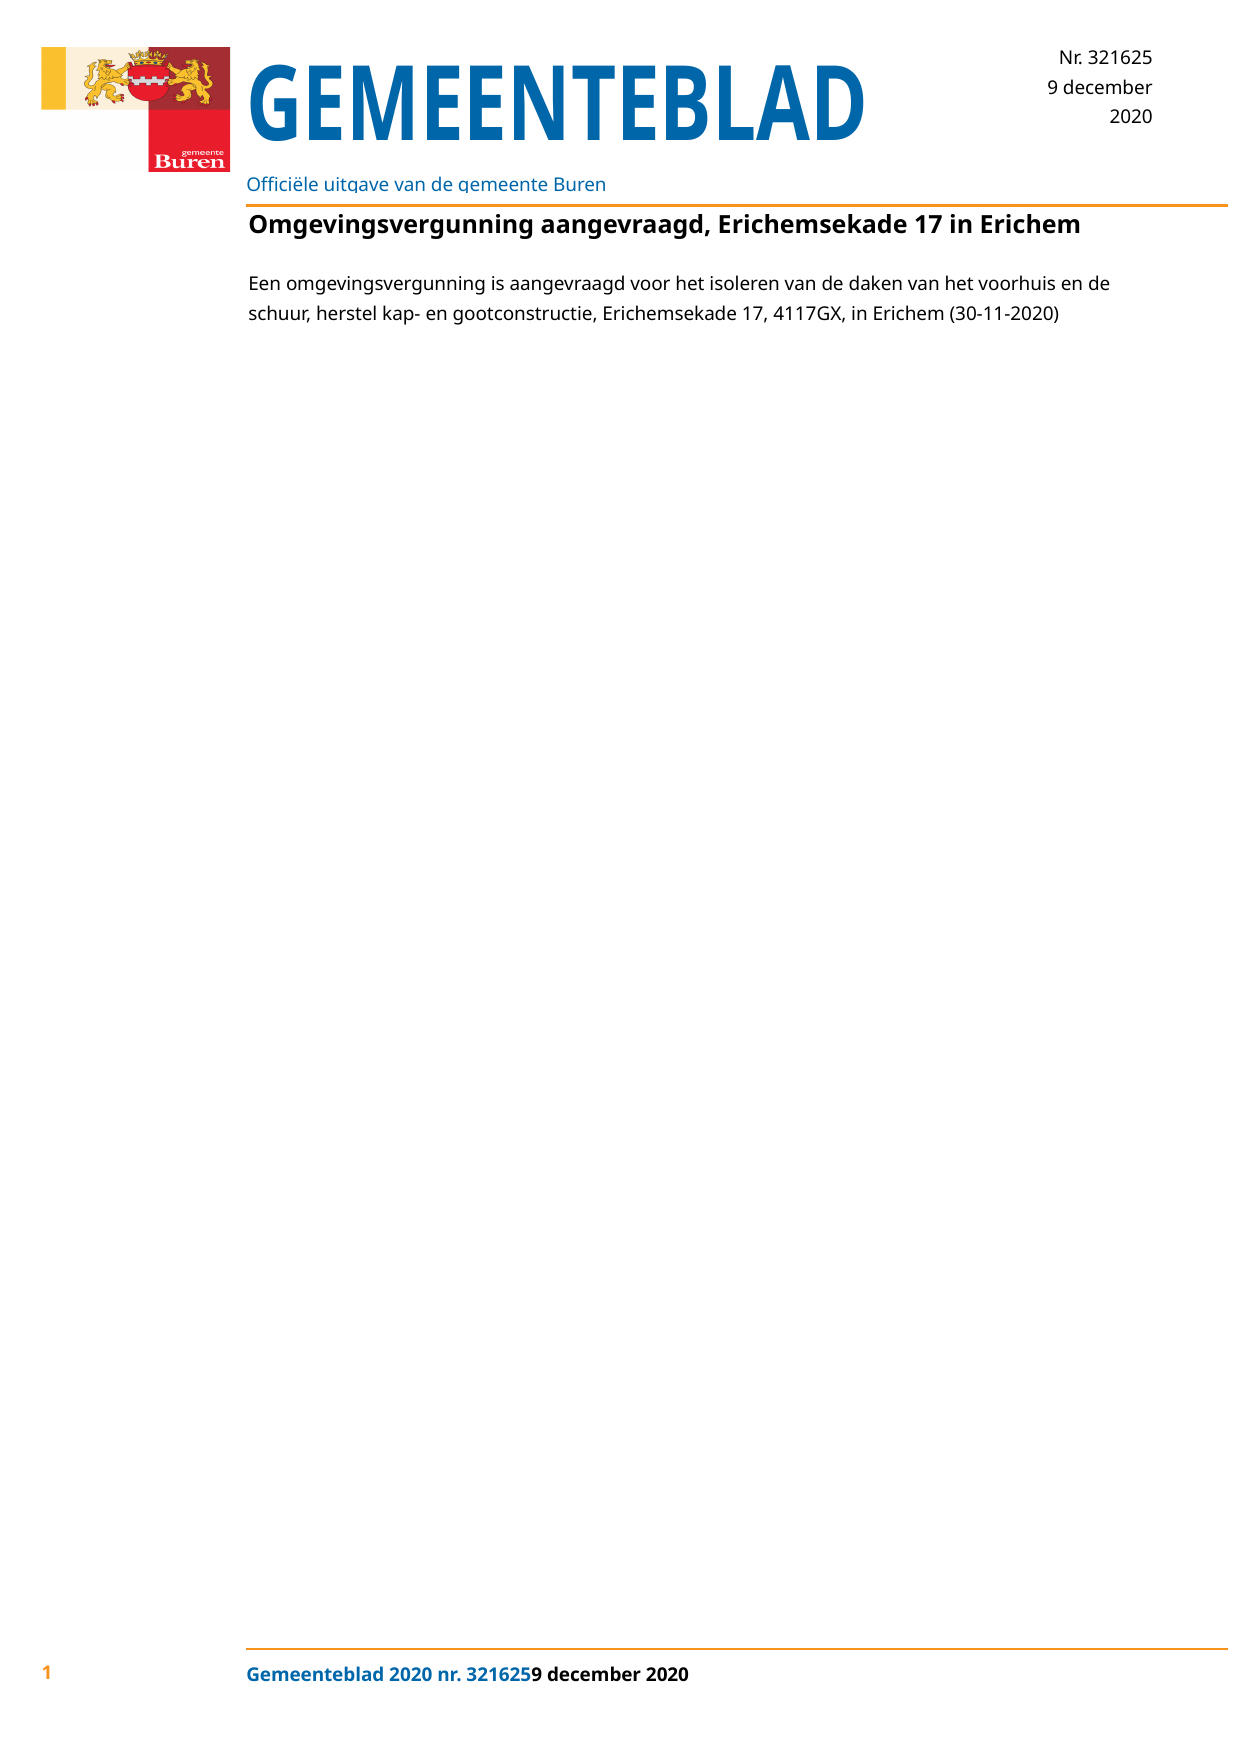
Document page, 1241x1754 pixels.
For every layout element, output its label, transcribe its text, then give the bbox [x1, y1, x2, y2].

picture [41, 47, 231, 172]
text Omgevingsvergunning aangevraagd, Erichemsekade 17 in Erichem [248, 207, 1152, 241]
text Een omgevingsvergunning is aangevraagd voor het isoleren van de daken van het voorhuis en de schuur, herstel kap- en gootconstructie, Erichemsekade 17, 4117GX, in Erichem (30-11-2020) [248, 270, 1152, 326]
